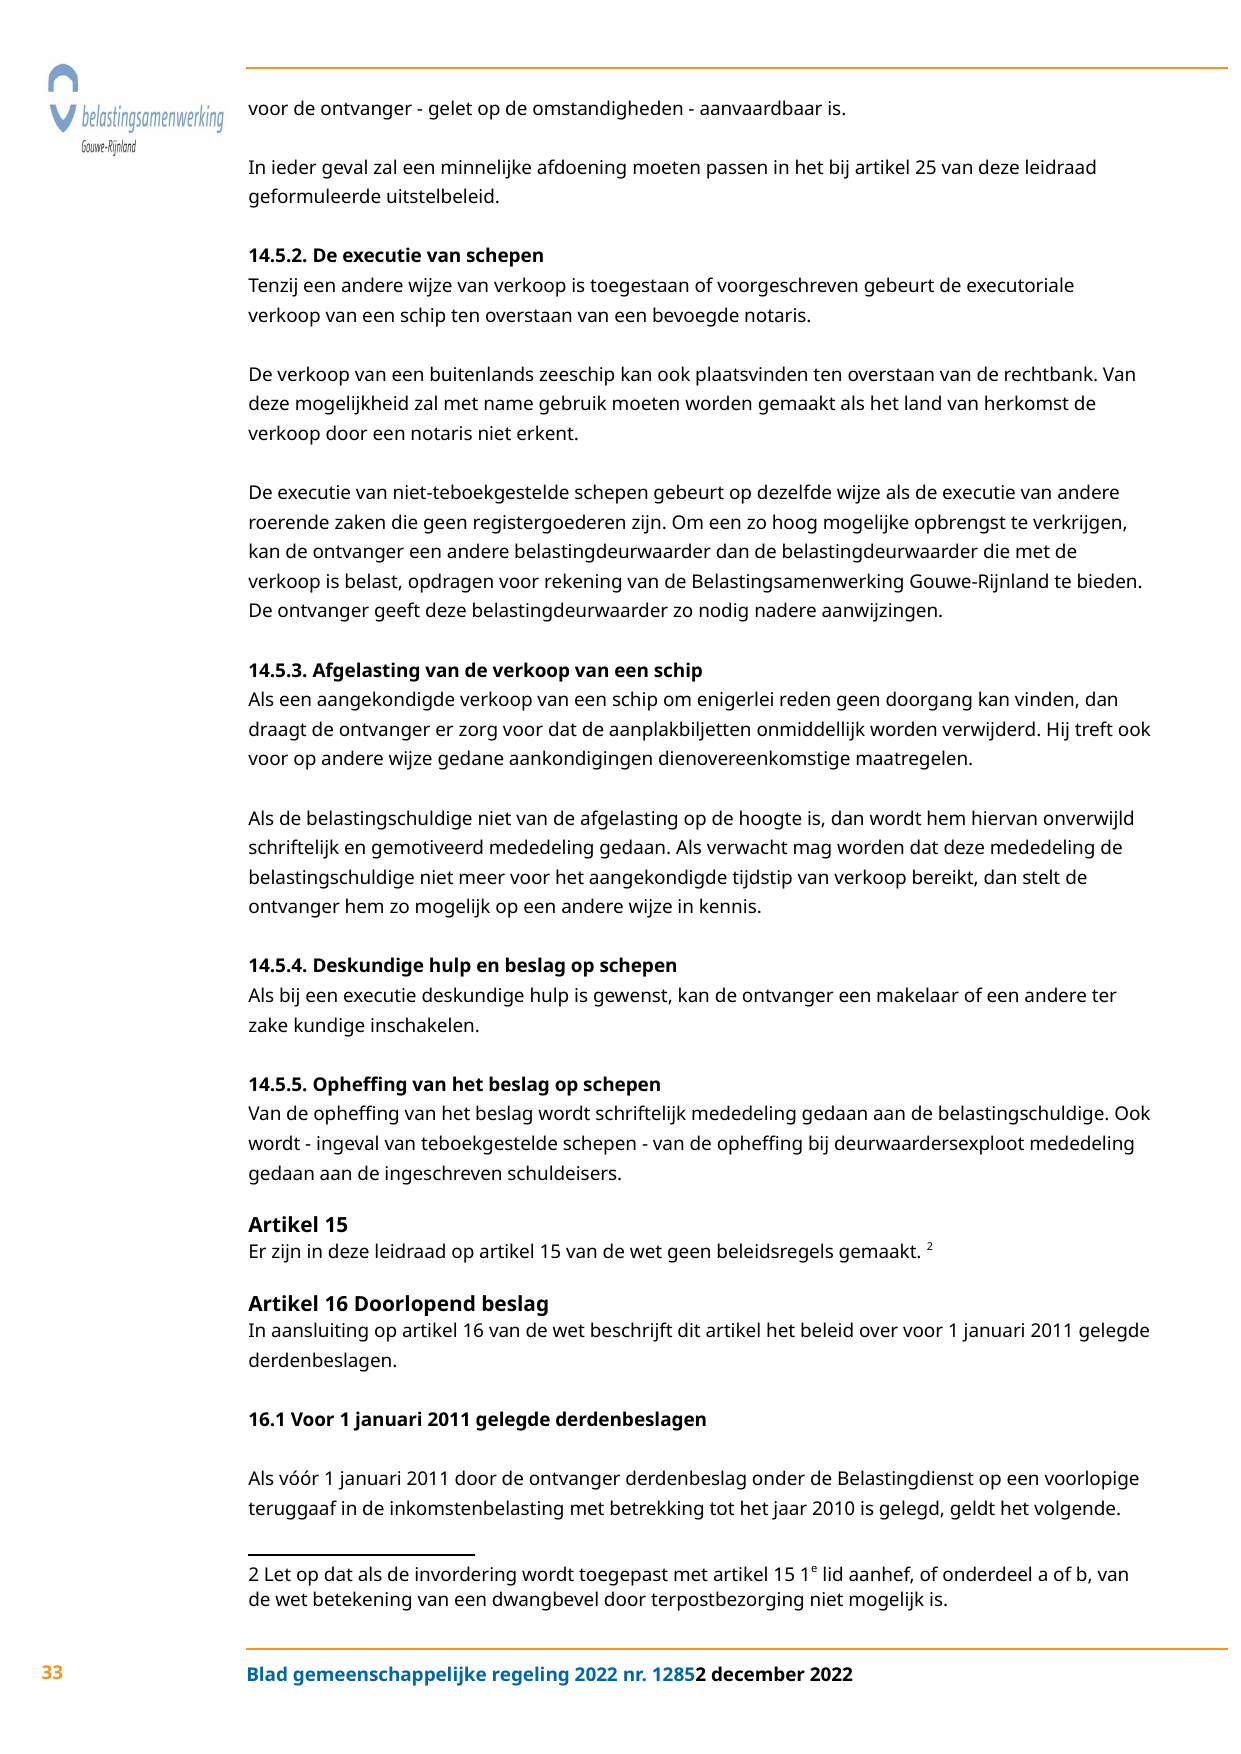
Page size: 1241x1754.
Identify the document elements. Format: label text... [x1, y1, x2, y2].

text voor de ontvanger - gelet op de omstandigheden - aanvaardbaar is. [248, 95, 1152, 121]
text Als een aangekondigde verkoop van een schip om enigerlei reden geen doorgang kan vinden, dan draagt de ontvanger er zorg voor dat de aanplakbiljetten onmiddellijk worden verwijderd. Hij treft ook voor op andere wijze gedane aankondigingen dienovereenkomstige maatregelen. [248, 686, 1152, 771]
text 14.5.5. Opheffing van het beslag op schepen [248, 1071, 1152, 1097]
picture [41, 47, 231, 172]
text 14.5.3. Afgelasting van de verkoop van een schip [248, 657, 1152, 683]
text Van de opheffing van het beslag wordt schriftelijk mededeling gedaan aan de belastingschuldige. Ook wordt - ingeval van teboekgestelde schepen - van de opheffing bij deurwaardersexploot mededeling gedaan aan de ingeschreven schuldeisers. [248, 1101, 1152, 1186]
text Let op dat als de invordering wordt toegepast met artikel 15 1e lid aanhef, of onderdeel a of b, van de wet betekening van een dwangbevel door terpostbezorging niet mogelijk is. [248, 1561, 1152, 1612]
text Als bij een executie deskundige hulp is gewenst, kan de ontvanger een makelaar of een andere ter zake kundige inschakelen. [248, 982, 1152, 1038]
text Er zijn in deze leidraad op artikel 15 van de wet geen beleidsregels gemaakt. [248, 1239, 1152, 1264]
text De verkoop van een buitenlands zeeschip kan ook plaatsvinden ten overstaan van de rechtbank. Van deze mogelijkheid zal met name gebruik moeten worden gemaakt als het land van herkomst de verkoop door een notaris niet erkent. [248, 361, 1152, 446]
text 14.5.4. Deskundige hulp en beslag op schepen [248, 953, 1152, 978]
text Artikel 16 Doorlopend beslag [248, 1289, 1152, 1317]
text De executie van niet-teboekgestelde schepen gebeurt op dezelfde wijze als de executie van andere roerende zaken die geen registergoederen zijn. Om een zo hoog mogelijke opbrengst te verkrijgen, kan de ontvanger een andere belastingdeurwaarder dan de belastingdeurwaarder die met de verkoop is belast, opdragen voor rekening van de Belastingsamenwerking Gouwe-Rijnland te bieden. De ontvanger geeft deze belastingdeurwaarder zo nodig nadere aanwijzingen. [248, 479, 1152, 623]
text 14.5.2. De executie van schepen [248, 243, 1152, 268]
text In ieder geval zal een minnelijke afdoening moeten passen in het bij artikel 25 van deze leidraad geformuleerde uitstelbeleid. [248, 154, 1152, 209]
text Als vóór 1 januari 2011 door de ontvanger derdenbeslag onder de Belastingdienst op een voorlopige teruggaaf in de inkomstenbelasting met betrekking tot het jaar 2010 is gelegd, geldt het volgende. [248, 1465, 1152, 1521]
text In aansluiting op artikel 16 van de wet beschrijft dit artikel het beleid over voor 1 januari 2011 gelegde derdenbeslagen. [248, 1317, 1152, 1373]
text Tenzij een andere wijze van verkoop is toegestaan of voorgeschreven gebeurt de executoriale verkoop van een schip ten overstaan van een bevoegde notaris. [248, 272, 1152, 328]
text Artikel 15 [248, 1210, 1152, 1239]
text Als de belastingschuldige niet van de afgelasting op de hoogte is, dan wordt hem hiervan onverwijld schriftelijk en gemotiveerd mededeling gedaan. Als verwacht mag worden dat deze mededeling de belastingschuldige niet meer voor het aangekondigde tijdstip van verkoop bereikt, dan stelt de ontvanger hem zo mogelijk op een andere wijze in kennis. [248, 805, 1152, 919]
text 16.1 Voor 1 januari 2011 gelegde derdenbeslagen [248, 1406, 1152, 1432]
